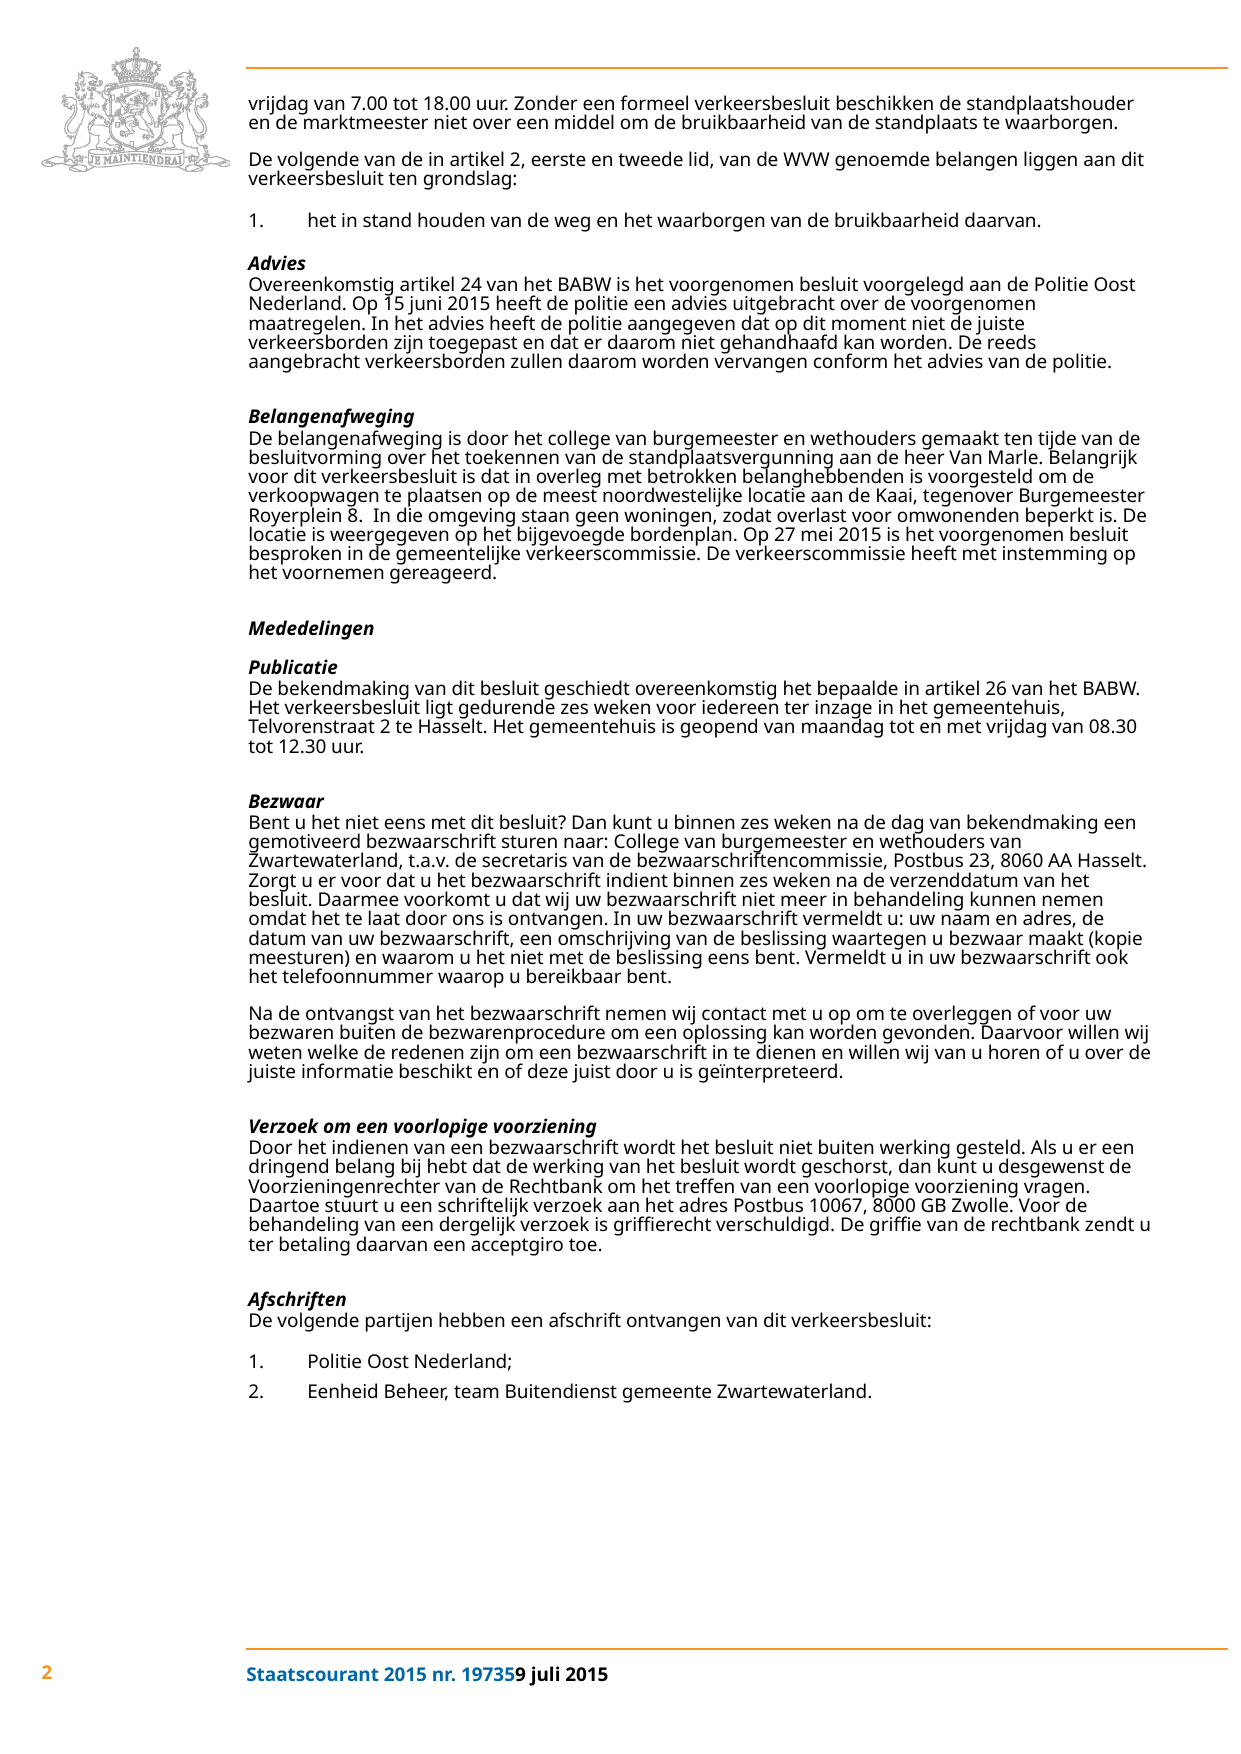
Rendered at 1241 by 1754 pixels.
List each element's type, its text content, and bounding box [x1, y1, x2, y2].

list Eenheid Beheer, team Buitendienst gemeente Zwartewaterland. [248, 1378, 1152, 1404]
text Na de ontvangst van het bezwaarschrift nemen wij contact met u op om te overleggen of voor uw bezwaren buiten de bezwarenprocedure om een oplossing kan worden gevonden. Daarvoor willen wij weten welke de redenen zijn om een bezwaarschrift in te dienen en willen wij van u horen of u over de juiste informatie beschikt en of deze juist door u is geïnterpreteerd. [248, 1005, 1152, 1082]
text Bent u het niet eens met dit besluit? Dan kunt u binnen zes weken na de dag van bekendmaking een gemotiveerd bezwaarschrift sturen naar: College van burgemeester en wethouders van Zwartewaterland, t.a.v. de secretaris van de bezwaarschriftencommissie, Postbus 23, 8060 AA Hasselt. Zorgt u er voor dat u het bezwaarschrift indient binnen zes weken na de verzenddatum van het besluit. Daarmee voorkomt u dat wij uw bezwaarschrift niet meer in behandeling kunnen nemen omdat het te laat door ons is ontvangen. In uw bezwaarschrift vermeldt u: uw naam en adres, de datum van uw bezwaarschrift, een omschrijving van de beslissing waartegen u bezwaar maakt (kopie meesturen) en waarom u het niet met de beslissing eens bent. Vermeldt u in uw bezwaarschrift ook het telefoonnummer waarop u bereikbaar bent. [248, 814, 1152, 987]
picture [41, 47, 231, 172]
text De volgende van de in artikel 2, eerste en tweede lid, van de WVW genoemde belangen liggen aan dit verkeersbesluit ten grondslag: [248, 151, 1152, 189]
text Verzoek om een voorlopige voorziening [248, 1113, 1152, 1139]
text Mededelingen [248, 615, 1152, 641]
text Publicatie [248, 654, 1152, 680]
text Overeenkomstig artikel 24 van het BABW is het voorgenomen besluit voorgelegd aan de Politie Oost Nederland. Op 15 juni 2015 heeft de politie een advies uitgebracht over de voorgenomen maatregelen. In het advies heeft de politie aangegeven dat op dit moment niet de juiste verkeersborden zijn toegepast en dat er daarom niet gehandhaafd kan worden. De reeds aangebracht verkeersborden zullen daarom worden vervangen conform het advies van de politie. [248, 276, 1152, 372]
text Door het indienen van een bezwaarschrift wordt het besluit niet buiten werking gesteld. Als u er een dringend belang bij hebt dat de werking van het besluit wordt geschorst, dan kunt u desgewenst de Voorzieningenrechter van de Rechtbank om het treffen van een voorlopige voorziening vragen. Daartoe stuurt u een schriftelijk verzoek aan het adres Postbus 10067, 8000 GB Zwolle. Voor de behandeling van een dergelijk verzoek is griffierecht verschuldigd. De griffie van de rechtbank zendt u ter betaling daarvan een acceptgiro toe. [248, 1139, 1152, 1255]
text Belangenafweging [248, 404, 1152, 429]
text vrijdag van 7.00 tot 18.00 uur. Zonder een formeel verkeersbesluit beschikken de standplaatshouder en de marktmeester niet over een middel om de bruikbaarheid van de standplaats te waarborgen. [248, 95, 1152, 133]
list Politie Oost Nederland; [248, 1349, 1152, 1374]
text De bekendmaking van dit besluit geschiedt overeenkomstig het bepaalde in artikel 26 van het BABW. Het verkeersbesluit ligt gedurende zes weken voor iedereen ter inzage in het gemeentehuis, Telvorenstraat 2 te Hasselt. Het gemeentehuis is geopend van maandag tot en met vrijdag van 08.30 tot 12.30 uur. [248, 680, 1152, 757]
text Bezwaar [248, 788, 1152, 814]
text De belangenafweging is door het college van burgemeester en wethouders gemaakt ten tijde van de besluitvorming over het toekennen van de standplaatsvergunning aan de heer Van Marle. Belangrijk voor dit verkeersbesluit is dat in overleg met betrokken belanghebbenden is voorgesteld om de verkoopwagen te plaatsen op de meest noordwestelijke locatie aan de Kaai, tegenover Burgemeester Royerplein 8. In die omgeving staan geen woningen, zodat overlast voor omwonenden beperkt is. De locatie is weergegeven op het bijgevoegde bordenplan. Op 27 mei 2015 is het voorgenomen besluit besproken in de gemeentelijke verkeerscommissie. De verkeerscommissie heeft met instemming op het voornemen gereageerd. [248, 429, 1152, 584]
text Advies [248, 250, 1152, 276]
text De volgende partijen hebben een afschrift ontvangen van dit verkeersbesluit: [248, 1312, 1152, 1331]
text Afschriften [248, 1286, 1152, 1312]
list het in stand houden van de weg en het waarborgen van de bruikbaarheid daarvan. [248, 207, 1152, 233]
